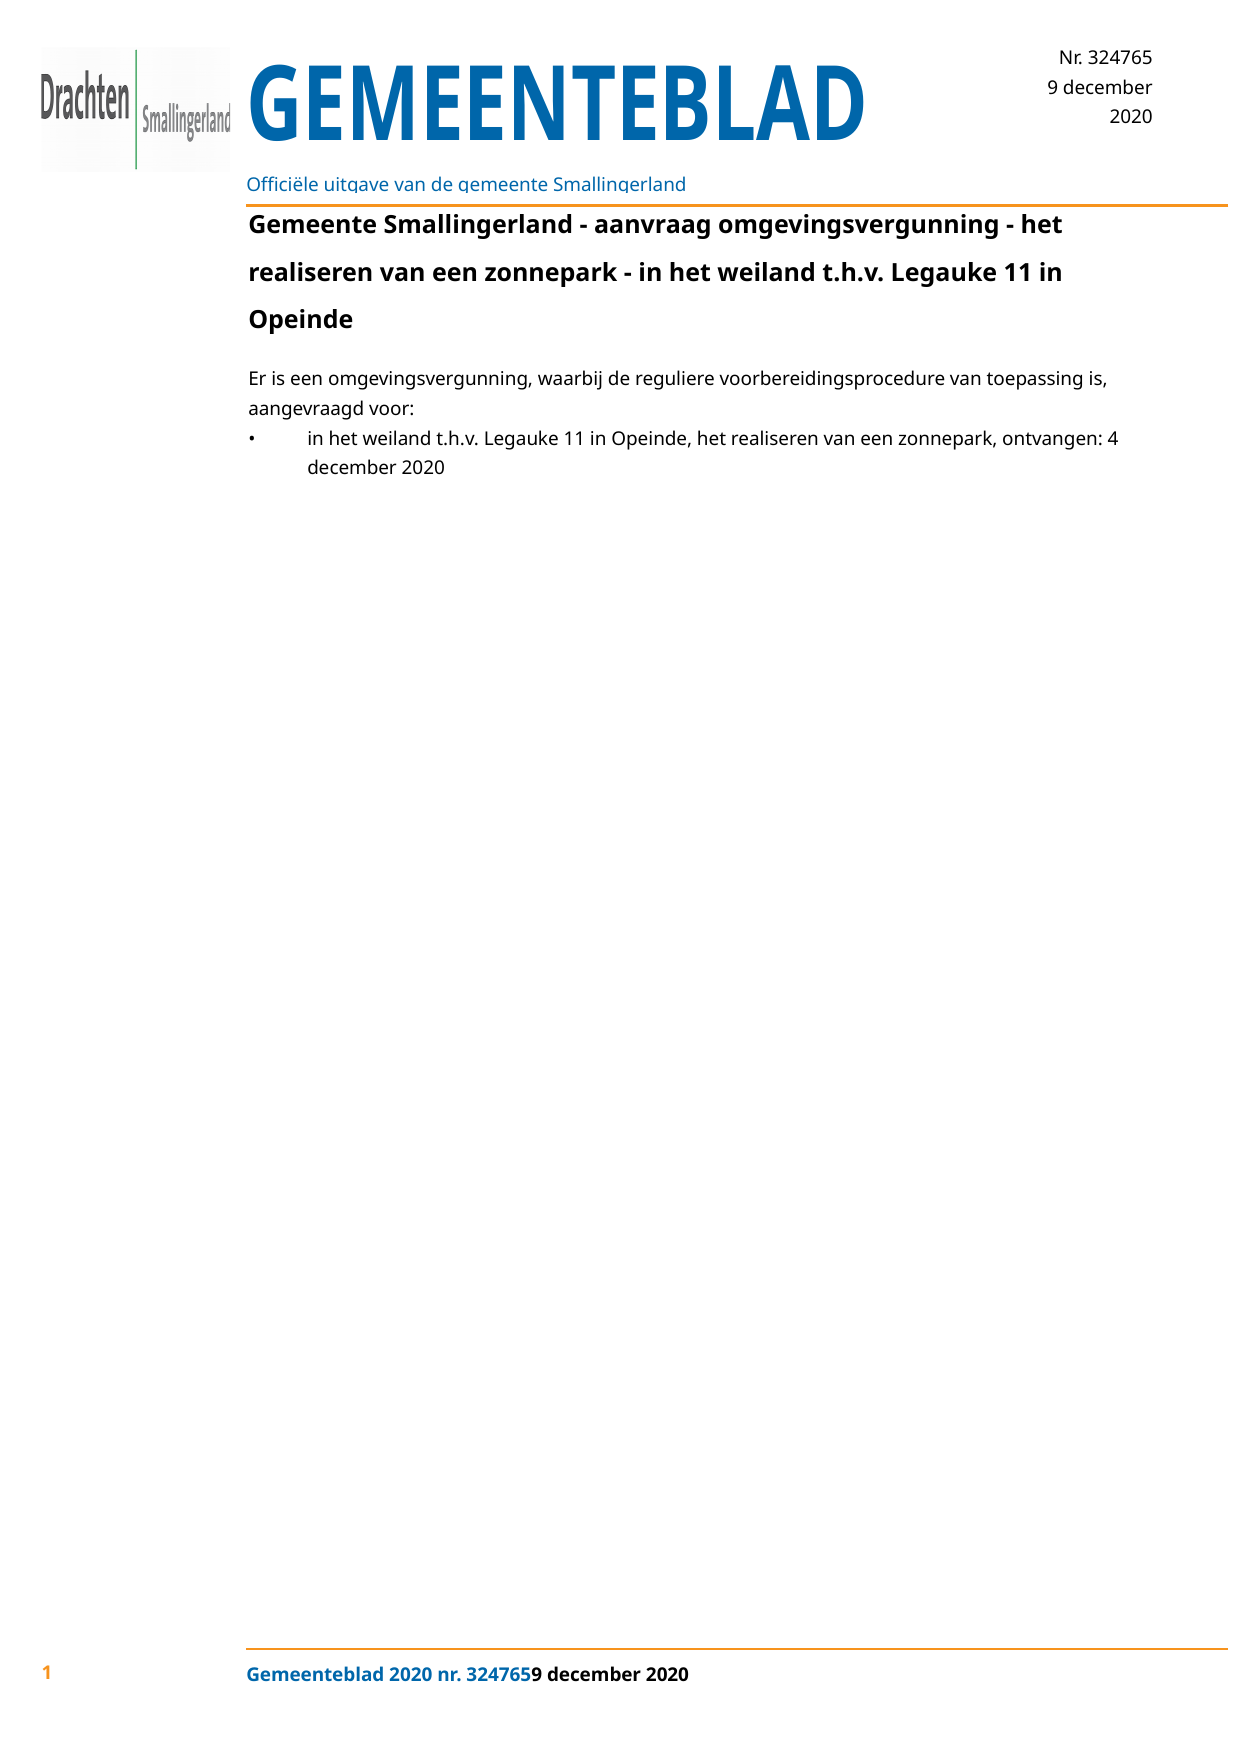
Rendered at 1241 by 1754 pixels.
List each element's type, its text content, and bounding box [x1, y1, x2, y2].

picture [41, 47, 231, 172]
text Er is een omgevingsvergunning, waarbij de reguliere voorbereidingsprocedure van toepassing is, aangevraagd voor: [248, 366, 1152, 421]
text Gemeente Smallingerland - aanvraag omgevingsvergunning - het realiseren van een zonnepark - in het weiland t.h.v. Legauke 11 in Opeinde [248, 207, 1152, 336]
list in het weiland t.h.v. Legauke 11 in Opeinde, het realiseren van een zonnepark, ontvangen: 4 december 2020 [248, 425, 1152, 480]
